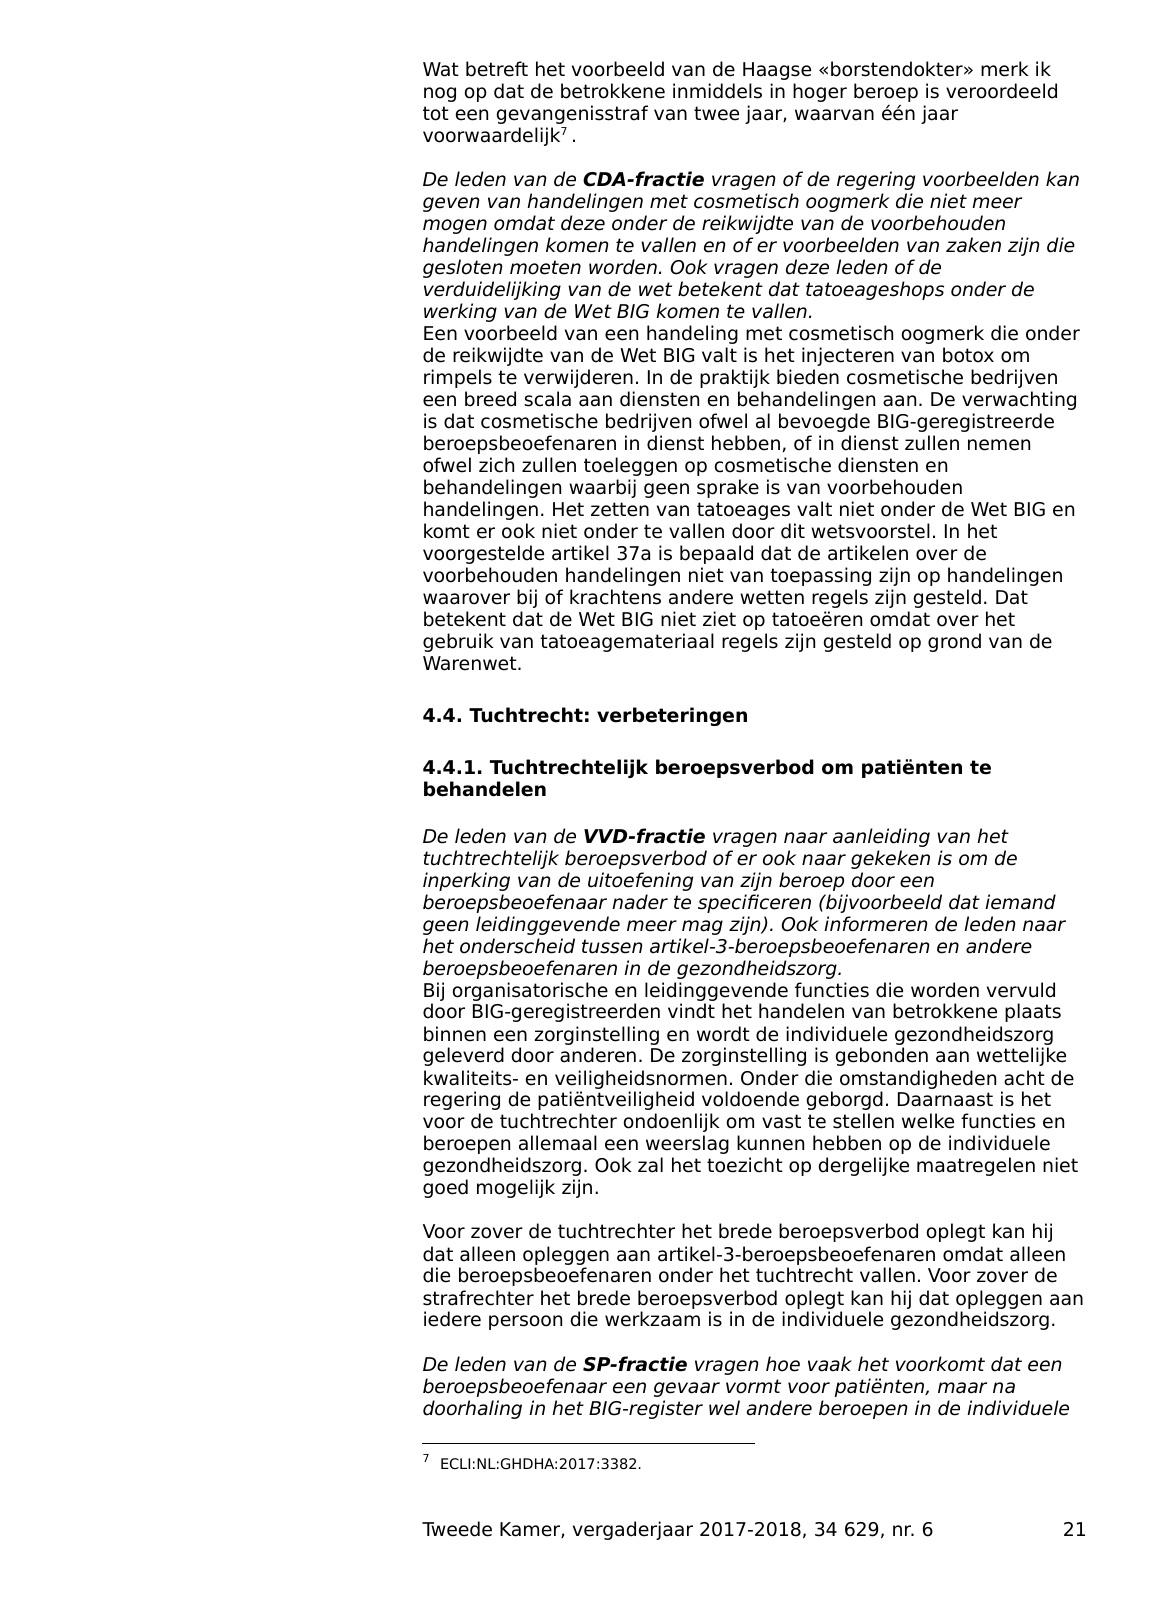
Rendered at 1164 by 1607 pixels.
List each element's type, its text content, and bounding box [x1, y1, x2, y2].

text ECLI:NL:GHDHA:2017:3382. [422, 1452, 1087, 1474]
text Een voorbeeld van een handeling met cosmetisch oogmerk die onder de reikwijdte van de Wet BIG valt is het injecteren van botox om rimpels te verwijderen. In de praktijk bieden cosmetische bedrijven een breed scala aan diensten en behandelingen aan. De verwachting is dat cosmetische bedrijven ofwel al bevoegde BIG-geregistreerde beroepsbeoefenaren in dienst hebben, of in dienst zullen nemen ofwel zich zullen toeleggen op cosmetische diensten en behandelingen waarbij geen sprake is van voorbehouden handelingen. Het zetten van tatoeages valt niet onder de Wet BIG en komt er ook niet onder te vallen door dit wetsvoorstel. In het voorgestelde artikel 37a is bepaald dat de artikelen over de voorbehouden handelingen niet van toepassing zijn op handelingen waarover bij of krachtens andere wetten regels zijn gesteld. Dat betekent dat de Wet BIG niet ziet op tatoeëren omdat over het gebruik van tatoeagemateriaal regels zijn gesteld op grond van de Warenwet. [422, 323, 1087, 675]
text Bij organisatorische en leidinggevende functies die worden vervuld door BIG-geregistreerden vindt het handelen van betrokkene plaats binnen een zorginstelling en wordt de individuele gezondheidszorg geleverd door anderen. De zorginstelling is gebonden aan wettelijke kwaliteits- en veiligheidsnormen. Onder die omstandigheden acht de regering de patiëntveiligheid voldoende geborgd. Daarnaast is het voor de tuchtrechter ondoenlijk om vast te stellen welke functies en beroepen allemaal een weerslag kunnen hebben op de individuele gezondheidszorg. Ook zal het toezicht op dergelijke maatregelen niet goed mogelijk zijn. [422, 979, 1087, 1199]
text De leden van de CDA-fractie vragen of de regering voorbeelden kan geven van handelingen met cosmetisch oogmerk die niet meer mogen omdat deze onder de reikwijdte van de voorbehouden handelingen komen te vallen en of er voorbeelden van zaken zijn die gesloten moeten worden. Ook vragen deze leden of de verduidelijking van de wet betekent dat tatoeageshops onder de werking van de Wet BIG komen te vallen. [422, 169, 1087, 323]
text Wat betreft het voorbeeld van de Haagse «borstendokter» merk ik nog op dat de betrokkene inmiddels in hoger beroep is veroordeeld tot een gevangenisstraf van twee jaar, waarvan één jaar voorwaardelijk. [422, 59, 1087, 147]
text De leden van de SP-fractie vragen hoe vaak het voorkomt dat een beroepsbeoefenaar een gevaar vormt voor patiënten, maar na doorhaling in het BIG-register wel andere beroepen in de individuele [422, 1353, 1087, 1419]
subtitle 4.4. Tuchtrecht: verbeteringen [422, 705, 1087, 727]
subtitle 4.4.1. Tuchtrechtelijk beroepsverbod om patiënten te behandelen [422, 757, 1087, 801]
text Voor zover de tuchtrechter het brede beroepsverbod oplegt kan hij dat alleen opleggen aan artikel-3-beroepsbeoefenaren omdat alleen die beroepsbeoefenaren onder het tuchtrecht vallen. Voor zover de strafrechter het brede beroepsverbod oplegt kan hij dat opleggen aan iedere persoon die werkzaam is in de individuele gezondheidszorg. [422, 1221, 1087, 1331]
text De leden van de VVD-fractie vragen naar aanleiding van het tuchtrechtelijk beroepsverbod of er ook naar gekeken is om de inperking van de uitoefening van zijn beroep door een beroepsbeoefenaar nader te specificeren (bijvoorbeeld dat iemand geen leidinggevende meer mag zijn). Ook informeren de leden naar het onderscheid tussen artikel-3-beroepsbeoefenaren en andere beroepsbeoefenaren in de gezondheidszorg. [422, 826, 1087, 979]
